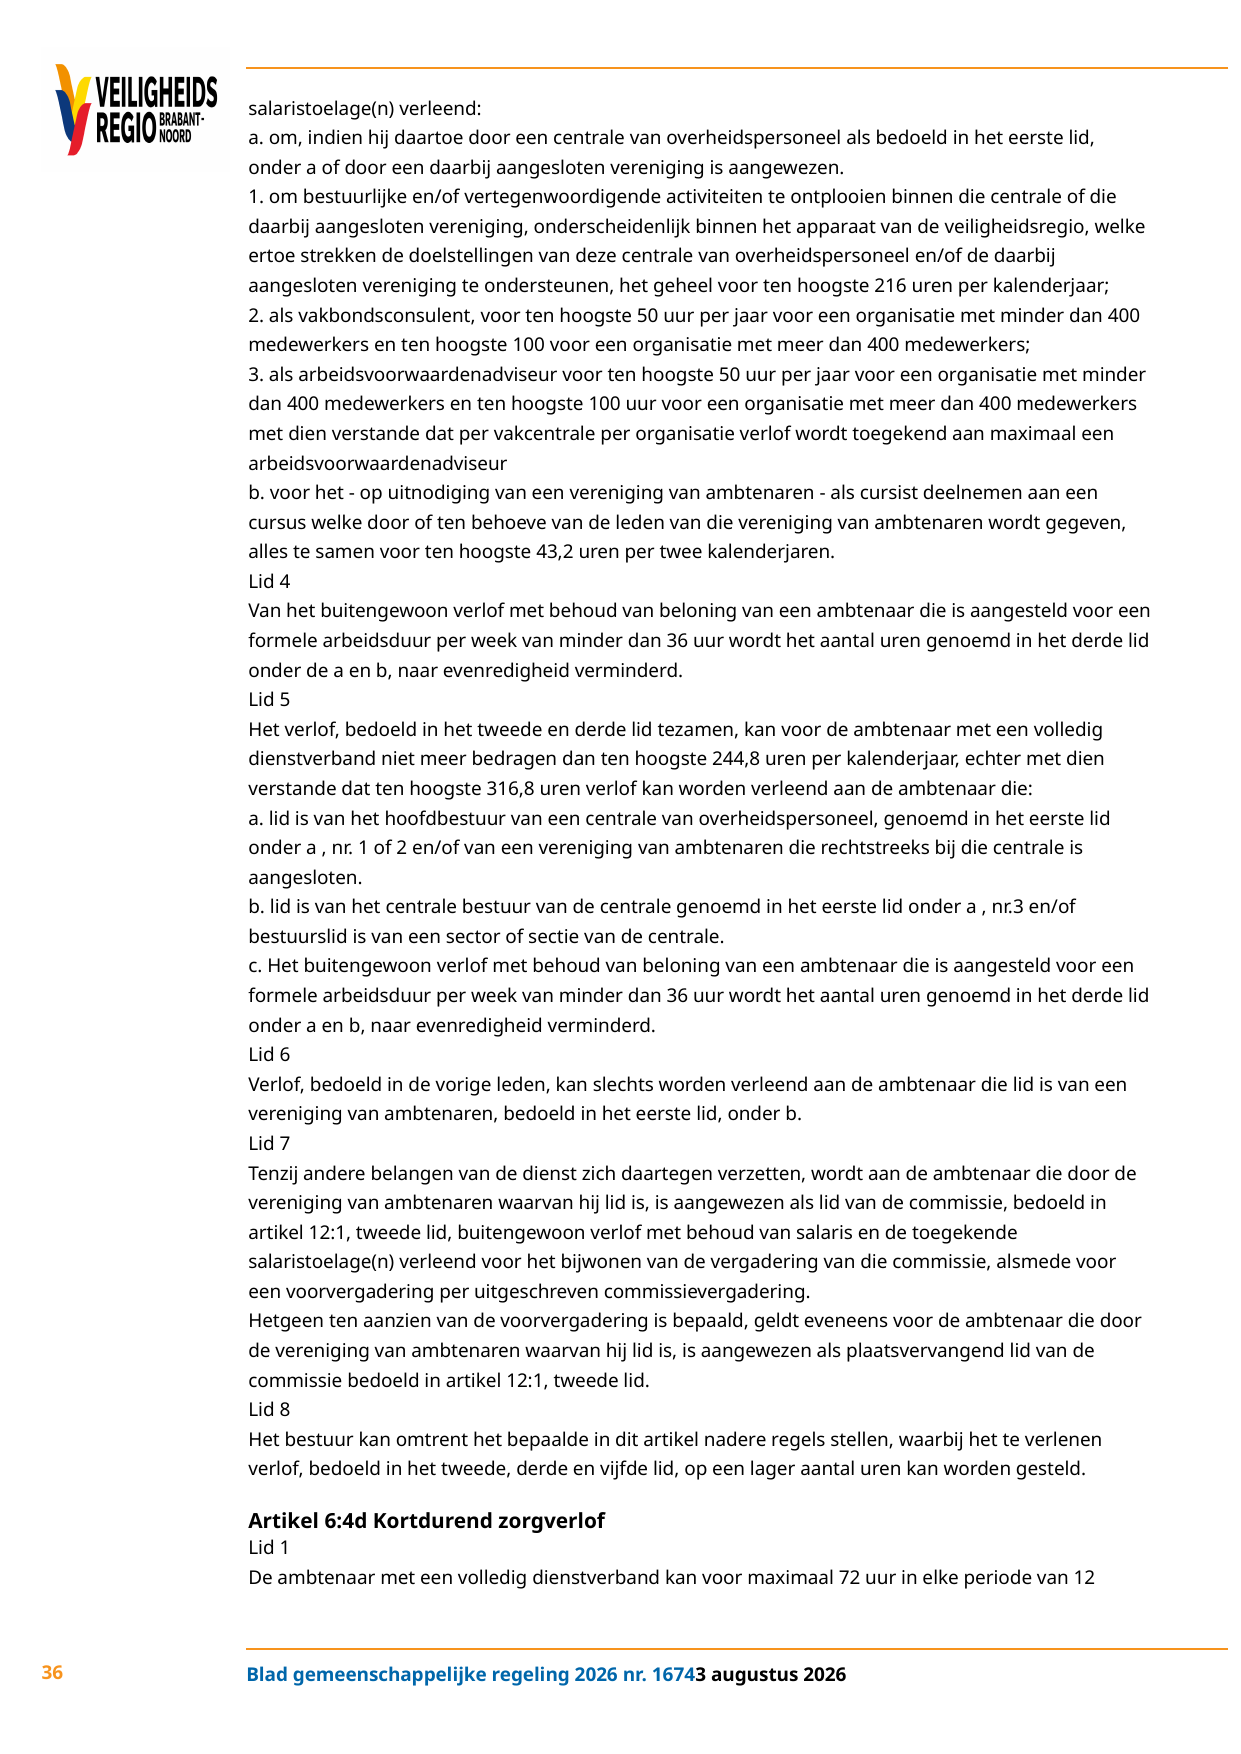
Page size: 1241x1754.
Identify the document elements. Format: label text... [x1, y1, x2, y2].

text a. om, indien hij daartoe door een centrale van overheidspersoneel als bedoeld in het eerste lid, onder a of door een daarbij aangesloten vereniging is aangewezen. [248, 124, 1152, 180]
text Lid 7 [248, 1130, 1152, 1156]
text 1. om bestuurlijke en/of vertegenwoordigende activiteiten te ontplooien binnen die centrale of die daarbij aangesloten vereniging, onderscheidenlijk binnen het apparaat van de veiligheidsregio, welke ertoe strekken de doelstellingen van deze centrale van overheidspersoneel en/of de daarbij aangesloten vereniging te ondersteunen, het geheel voor ten hoogste 216 uren per kalenderjaar; [248, 183, 1152, 298]
text salaristoelage(n) verleend: [248, 95, 1152, 121]
text Het verlof, bedoeld in het tweede en derde lid tezamen, kan voor de ambtenaar met een volledig dienstverband niet meer bedragen dan ten hoogste 244,8 uren per kalenderjaar, echter met dien verstande dat ten hoogste 316,8 uren verlof kan worden verleend aan de ambtenaar die: [248, 716, 1152, 801]
text Lid 1 [248, 1534, 1152, 1560]
text Het bestuur kan omtrent het bepaalde in dit artikel nadere regels stellen, waarbij het te verlenen verlof, bedoeld in het tweede, derde en vijfde lid, op een lager aantal uren kan worden gesteld. [248, 1426, 1152, 1481]
text Lid 6 [248, 1041, 1152, 1067]
text c. Het buitengewoon verlof met behoud van beloning van een ambtenaar die is aangesteld voor een formele arbeidsduur per week van minder dan 36 uur wordt het aantal uren genoemd in het derde lid onder a en b, naar evenredigheid verminderd. [248, 953, 1152, 1038]
text Tenzij andere belangen van de dienst zich daartegen verzetten, wordt aan de ambtenaar die door de vereniging van ambtenaren waarvan hij lid is, is aangewezen als lid van de commissie, bedoeld in artikel 12:1, tweede lid, buitengewoon verlof met behoud van salaris en de toegekende salaristoelage(n) verleend voor het bijwonen van de vergadering van die commissie, alsmede voor een voorvergadering per uitgeschreven commissievergadering. [248, 1160, 1152, 1304]
text 2. als vakbondsconsulent, voor ten hoogste 50 uur per jaar voor een organisatie met minder dan 400 medewerkers en ten hoogste 100 voor een organisatie met meer dan 400 medewerkers; [248, 302, 1152, 357]
text Van het buitengewoon verlof met behoud van beloning van een ambtenaar die is aangesteld voor een formele arbeidsduur per week van minder dan 36 uur wordt het aantal uren genoemd in het derde lid onder de a en b, naar evenredigheid verminderd. [248, 598, 1152, 683]
text a. lid is van het hoofdbestuur van een centrale van overheidspersoneel, genoemd in het eerste lid onder a , nr. 1 of 2 en/of van een vereniging van ambtenaren die rechtstreeks bij die centrale is aangesloten. [248, 805, 1152, 890]
text De ambtenaar met een volledig dienstverband kan voor maximaal 72 uur in elke periode van 12 [248, 1564, 1152, 1590]
text b. voor het - op uitnodiging van een vereniging van ambtenaren - als cursist deelnemen aan een cursus welke door of ten behoeve van de leden van die vereniging van ambtenaren wordt gegeven, alles te samen voor ten hoogste 43,2 uren per twee kalenderjaren. [248, 479, 1152, 564]
text Lid 5 [248, 686, 1152, 712]
text Artikel 6:4d Kortdurend zorgverlof [248, 1506, 1152, 1534]
text b. lid is van het centrale bestuur van de centrale genoemd in het eerste lid onder a , nr.3 en/of bestuurslid is van een sector of sectie van de centrale. [248, 893, 1152, 949]
text Hetgeen ten aanzien van de voorvergadering is bepaald, geldt eveneens voor de ambtenaar die door de vereniging van ambtenaren waarvan hij lid is, is aangewezen als plaatsvervangend lid van de commissie bedoeld in artikel 12:1, tweede lid. [248, 1308, 1152, 1393]
text Verlof, bedoeld in de vorige leden, kan slechts worden verleend aan de ambtenaar die lid is van een vereniging van ambtenaren, bedoeld in het eerste lid, onder b. [248, 1071, 1152, 1126]
text 3. als arbeidsvoorwaardenadviseur voor ten hoogste 50 uur per jaar voor een organisatie met minder dan 400 medewerkers en ten hoogste 100 uur voor een organisatie met meer dan 400 medewerkers met dien verstande dat per vakcentrale per organisatie verlof wordt toegekend aan maximaal een arbeidsvoorwaardenadviseur [248, 361, 1152, 476]
picture [41, 47, 231, 172]
text Lid 4 [248, 568, 1152, 594]
text Lid 8 [248, 1396, 1152, 1422]
